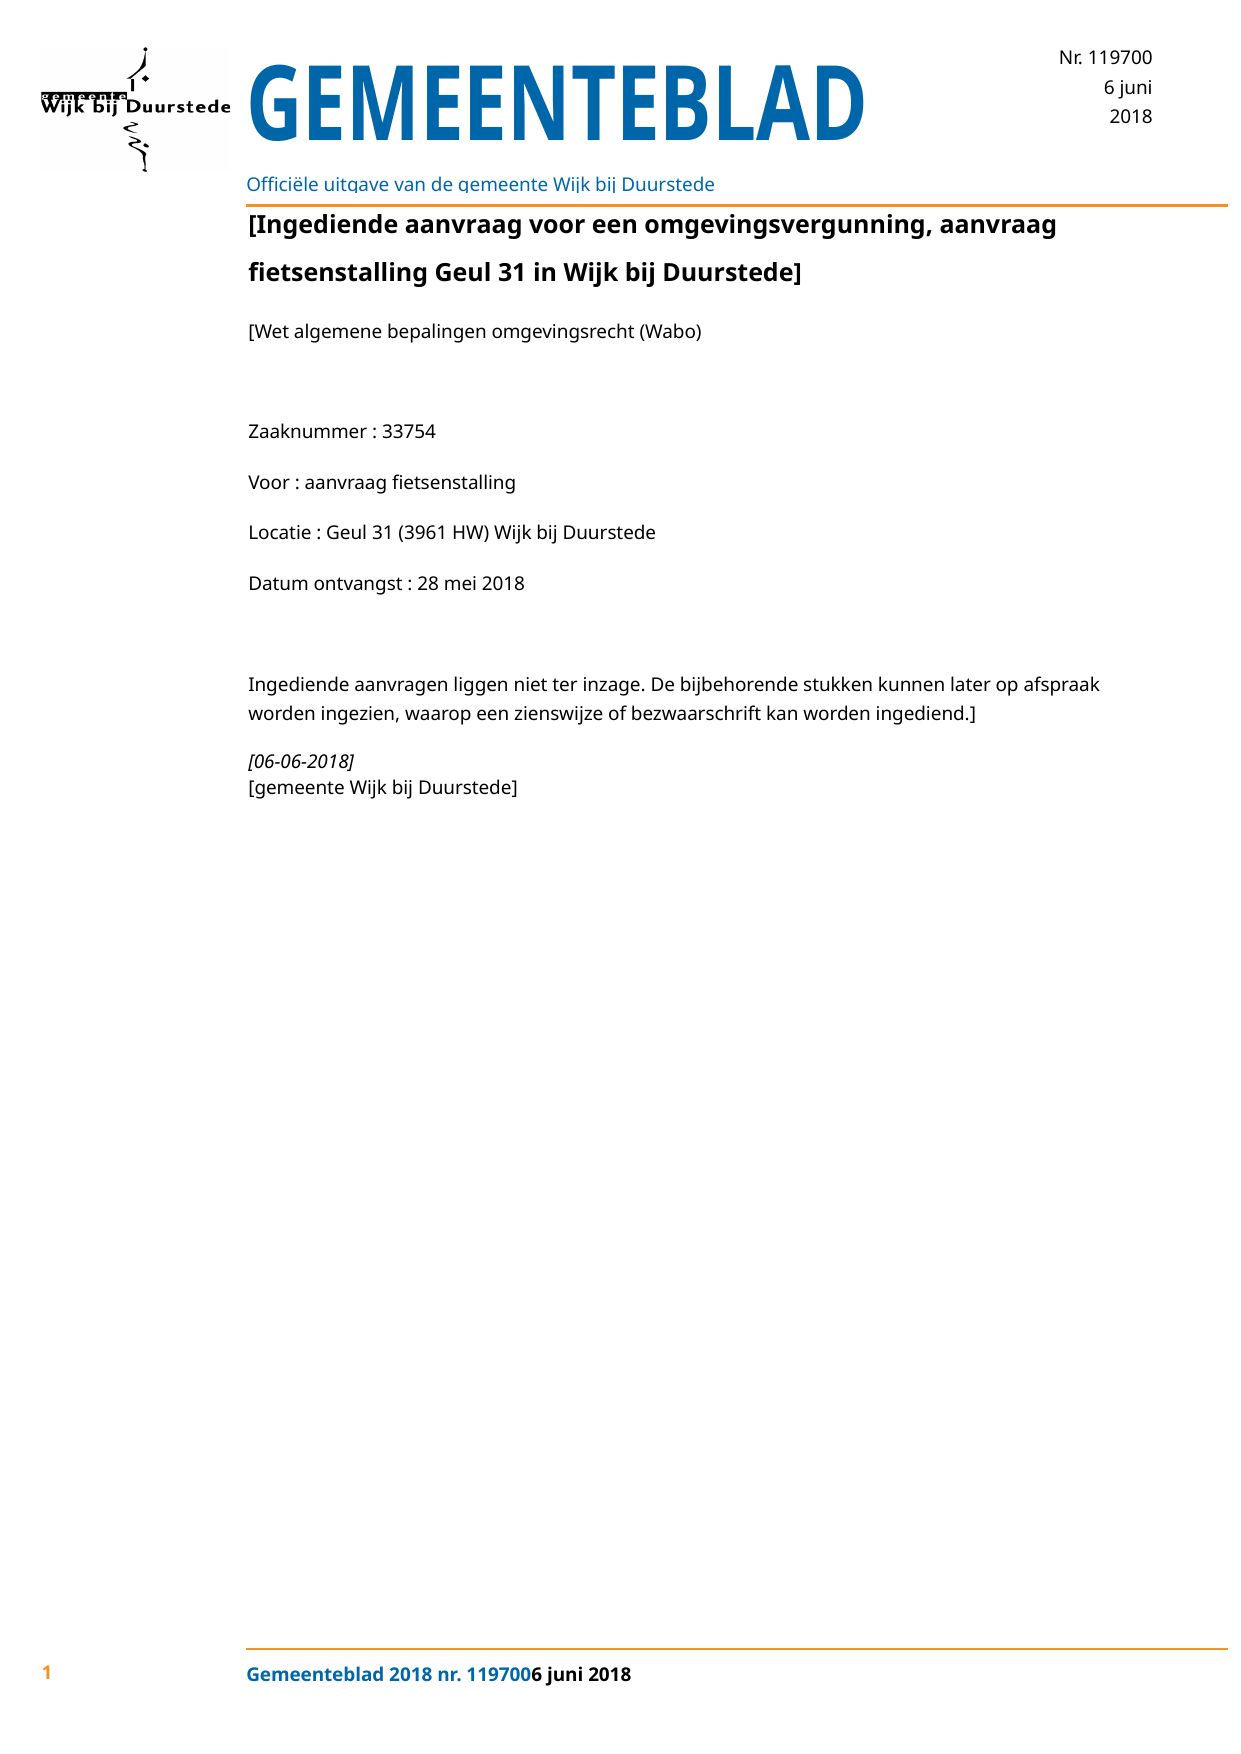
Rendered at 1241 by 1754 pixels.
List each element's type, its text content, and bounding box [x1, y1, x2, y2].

text Zaaknummer : 33754 [248, 419, 1152, 444]
text Locatie : Geul 31 (3961 HW) Wijk bij Duurstede [248, 519, 1152, 545]
picture [41, 47, 231, 172]
text [Ingediende aanvraag voor een omgevingsvergunning, aanvraag fietsenstalling Geul 31 in Wijk bij Duurstede] [248, 207, 1152, 288]
text Voor : aanvraag fietsenstalling [248, 469, 1152, 495]
text [gemeente Wijk bij Duurstede] [248, 774, 1152, 800]
text [06-06-2018] [248, 748, 1152, 774]
text Ingediende aanvragen liggen niet ter inzage. De bijbehorende stukken kunnen later op afspraak worden ingezien, waarop een zienswijze of bezwaarschrift kan worden ingediend.] [248, 671, 1152, 726]
text Datum ontvangst : 28 mei 2018 [248, 570, 1152, 596]
text [Wet algemene bepalingen omgevingsrecht (Wabo) [248, 318, 1152, 344]
